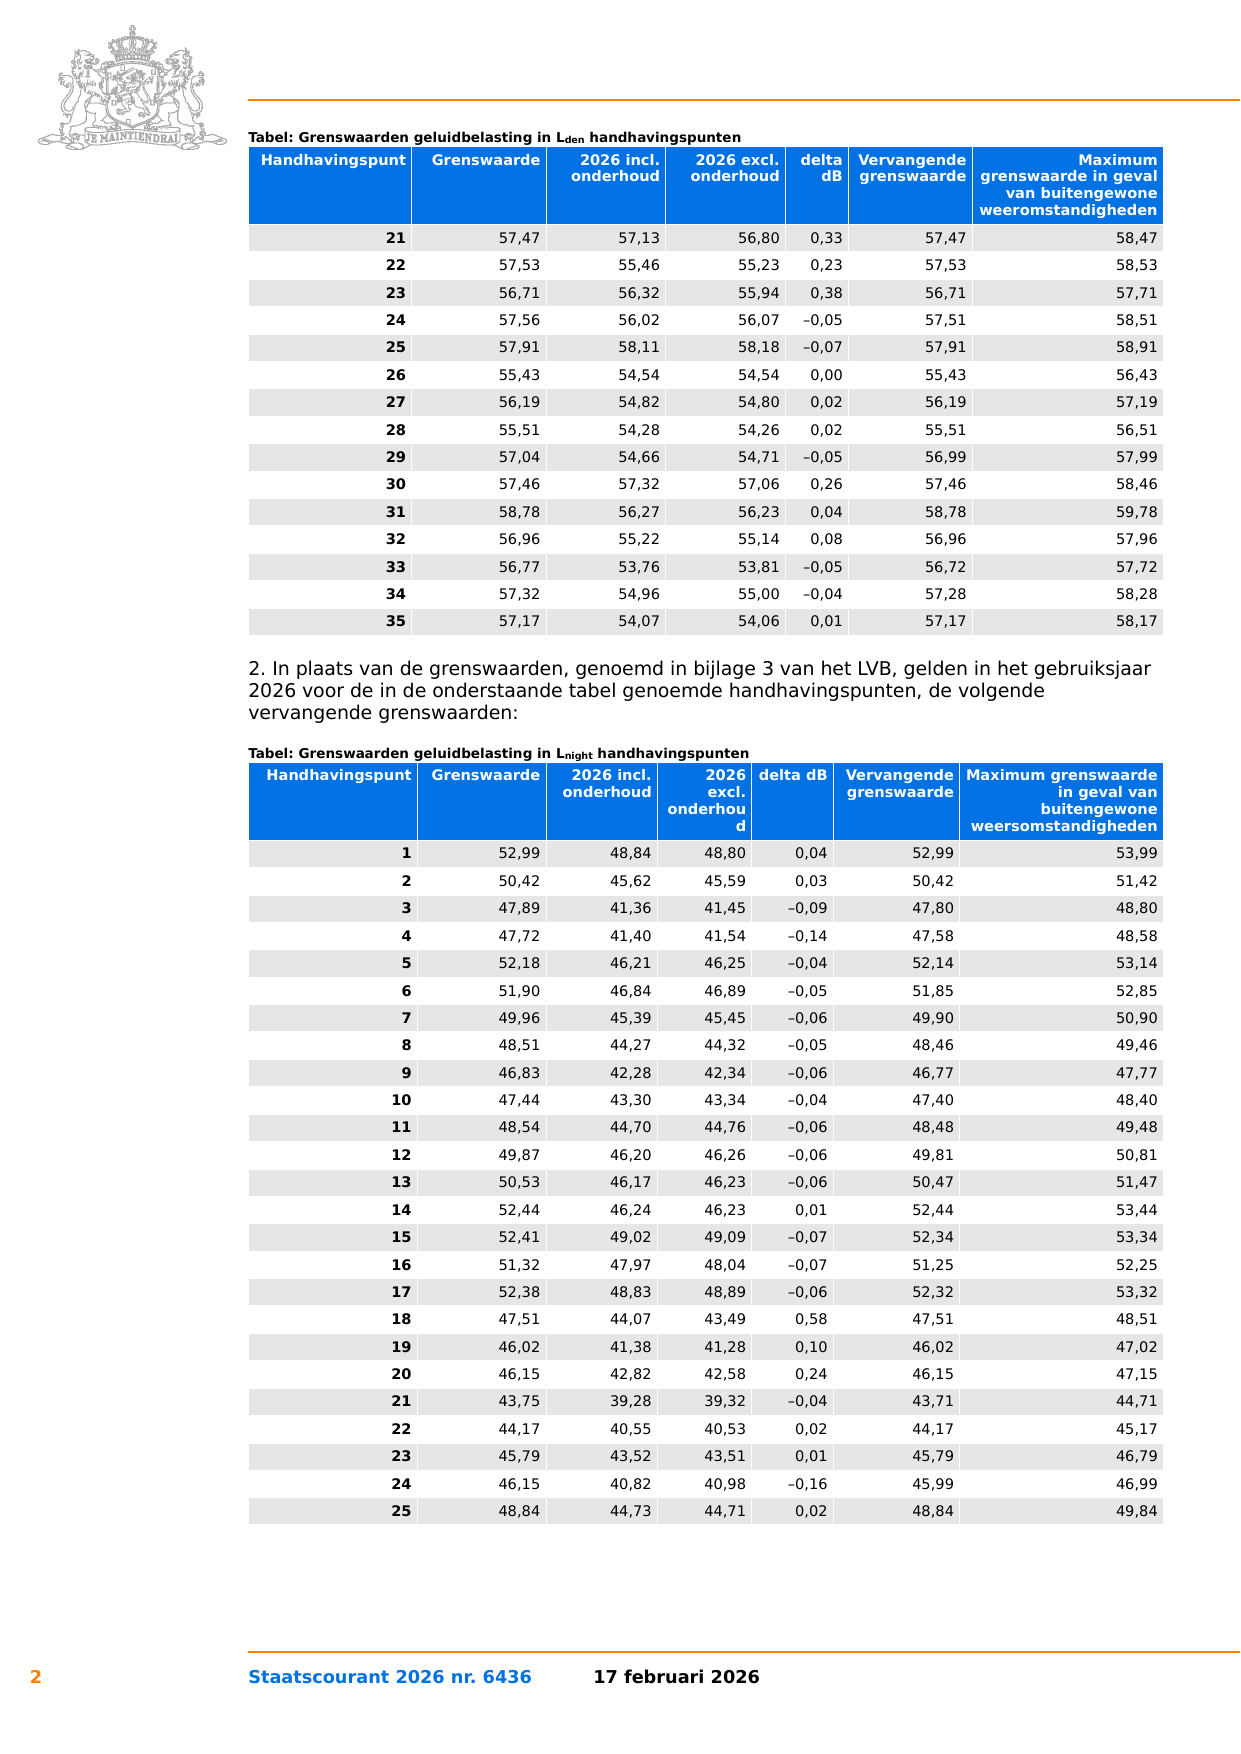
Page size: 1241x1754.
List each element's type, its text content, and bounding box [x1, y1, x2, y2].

table_cell 42,28 [547, 1060, 657, 1086]
table_cell 49,90 [834, 1005, 959, 1031]
table_cell 0,02 [752, 1416, 833, 1442]
table_cell 54,71 [666, 444, 785, 471]
table_cell 53,32 [960, 1279, 1163, 1305]
table_cell 55,43 [412, 362, 546, 388]
table_cell 51,25 [834, 1252, 959, 1278]
table_cell 55,00 [666, 581, 785, 607]
table_cell 0,24 [752, 1361, 833, 1388]
table_cell 52,18 [418, 950, 546, 977]
table_cell 54,28 [547, 417, 665, 443]
table_cell 41,45 [658, 896, 751, 922]
table_cell 43,75 [418, 1389, 546, 1415]
table_cell 25 [249, 1498, 417, 1524]
table_cell 41,40 [547, 923, 657, 949]
table_cell 44,73 [547, 1498, 657, 1524]
table_cell 54,26 [666, 417, 785, 443]
table_cell 2026 excl. onderhoud [658, 763, 751, 840]
table_cell 1 [249, 841, 417, 867]
table_cell 51,32 [418, 1252, 546, 1278]
table_cell 10 [249, 1087, 417, 1114]
table_cell 41,54 [658, 923, 751, 949]
table_cell 56,96 [412, 526, 546, 553]
table_cell 48,89 [658, 1279, 751, 1305]
table_cell 58,53 [973, 253, 1163, 279]
table_cell 57,53 [849, 253, 972, 279]
table_cell 43,52 [547, 1444, 657, 1470]
table_cell 46,89 [658, 978, 751, 1004]
table_cell –0,05 [786, 554, 848, 580]
table_cell 33 [249, 554, 411, 580]
table_cell 51,42 [960, 868, 1163, 894]
table_cell 43,34 [658, 1087, 751, 1114]
table_cell 57,47 [849, 225, 972, 251]
table_cell 56,27 [547, 499, 665, 525]
table_cell 46,02 [418, 1334, 546, 1360]
table_cell 50,42 [418, 868, 546, 894]
table_cell 0,10 [752, 1334, 833, 1360]
table_cell 43,49 [658, 1306, 751, 1333]
table_cell 58,91 [973, 335, 1163, 361]
table_cell 22 [249, 1416, 417, 1442]
table_cell –0,04 [752, 1087, 833, 1114]
table_cell 48,54 [418, 1115, 546, 1141]
table_cell Grenswaarde [412, 147, 546, 224]
table_cell 49,02 [547, 1224, 657, 1251]
table_cell 47,97 [547, 1252, 657, 1278]
table_cell 0,38 [786, 280, 848, 306]
text 2. In plaats van de grenswaarden, genoemd in bijlage 3 van het LVB, gelden in het gebruiksjaar 2026 voor de in de onderstaande tabel genoemde handhavingspunten, de volgende vervangende grenswaarden: [248, 658, 1163, 724]
table_cell 56,43 [973, 362, 1163, 388]
table_cell 0,03 [752, 868, 833, 894]
table_cell 53,99 [960, 841, 1163, 867]
table_cell 24 [249, 1471, 417, 1497]
table_cell 49,46 [960, 1033, 1163, 1059]
table_cell 56,19 [849, 389, 972, 416]
table_cell Handhavingspunt [249, 147, 411, 224]
table_cell 52,41 [418, 1224, 546, 1251]
table_cell 44,32 [658, 1033, 751, 1059]
table_cell 48,83 [547, 1279, 657, 1305]
table_cell 57,51 [849, 307, 972, 333]
table_cell 49,87 [418, 1142, 546, 1168]
table_cell 4 [249, 923, 417, 949]
table_cell –0,16 [752, 1471, 833, 1497]
table_cell 57,19 [973, 389, 1163, 416]
table_cell 47,80 [834, 896, 959, 922]
table_cell 49,96 [418, 1005, 546, 1031]
table_cell 46,26 [658, 1142, 751, 1168]
table_cell 57,28 [849, 581, 972, 607]
table_cell 56,02 [547, 307, 665, 333]
table_cell 28 [249, 417, 411, 443]
table_cell 46,15 [834, 1361, 959, 1388]
table_cell 57,32 [412, 581, 546, 607]
table_cell 31 [249, 499, 411, 525]
table_cell 54,96 [547, 581, 665, 607]
table_cell 11 [249, 1115, 417, 1141]
table_cell –0,07 [752, 1224, 833, 1251]
table_cell –0,04 [786, 581, 848, 607]
table_cell 0,04 [786, 499, 848, 525]
table_cell 55,51 [412, 417, 546, 443]
table_cell 21 [249, 1389, 417, 1415]
picture [38, 25, 227, 150]
table_cell 52,32 [834, 1279, 959, 1305]
table_cell 13 [249, 1170, 417, 1196]
table_cell 16 [249, 1252, 417, 1278]
table_cell –0,07 [752, 1252, 833, 1278]
table_cell 50,47 [834, 1170, 959, 1196]
table_cell 43,71 [834, 1389, 959, 1415]
table_cell 24 [249, 307, 411, 333]
table_cell 22 [249, 253, 411, 279]
table_cell 48,84 [547, 841, 657, 867]
table_cell delta dB [752, 763, 833, 840]
table_cell 54,82 [547, 389, 665, 416]
table_cell 44,07 [547, 1306, 657, 1333]
table_cell 0,02 [786, 417, 848, 443]
table_cell 46,23 [658, 1170, 751, 1196]
table_header Tabel: Grenswaarden geluidbelasting in Lnight handhavingspunten [248, 746, 1163, 761]
table_cell 58,28 [973, 581, 1163, 607]
table_cell 47,15 [960, 1361, 1163, 1388]
table_cell 0,01 [786, 609, 848, 635]
table_cell 46,77 [834, 1060, 959, 1086]
table_cell 9 [249, 1060, 417, 1086]
table_cell 41,38 [547, 1334, 657, 1360]
table_cell 40,53 [658, 1416, 751, 1442]
table_cell 53,44 [960, 1197, 1163, 1223]
table_cell 53,76 [547, 554, 665, 580]
table_cell 54,06 [666, 609, 785, 635]
table_cell 41,36 [547, 896, 657, 922]
table_cell 19 [249, 1334, 417, 1360]
table_cell 50,53 [418, 1170, 546, 1196]
table_cell 48,58 [960, 923, 1163, 949]
table_cell 46,02 [834, 1334, 959, 1360]
table_cell 55,46 [547, 253, 665, 279]
table_cell 8 [249, 1033, 417, 1059]
table_cell 45,62 [547, 868, 657, 894]
table_cell 5 [249, 950, 417, 977]
table_cell 42,82 [547, 1361, 657, 1388]
table_cell 45,59 [658, 868, 751, 894]
table_cell 46,15 [418, 1361, 546, 1388]
table_cell 57,04 [412, 444, 546, 471]
table_cell 52,25 [960, 1252, 1163, 1278]
table_cell 54,66 [547, 444, 665, 471]
table_cell 57,17 [412, 609, 546, 635]
table_cell 6 [249, 978, 417, 1004]
table_cell 58,46 [973, 472, 1163, 498]
table_cell 48,04 [658, 1252, 751, 1278]
table_cell 0,02 [752, 1498, 833, 1524]
table_cell 7 [249, 1005, 417, 1031]
table_cell 50,81 [960, 1142, 1163, 1168]
table_cell 40,98 [658, 1471, 751, 1497]
table_cell 48,84 [418, 1498, 546, 1524]
table_cell 51,85 [834, 978, 959, 1004]
table_cell 25 [249, 335, 411, 361]
table_cell 48,51 [960, 1306, 1163, 1333]
table_cell 59,78 [973, 499, 1163, 525]
table_cell 46,15 [418, 1471, 546, 1497]
table_cell 48,51 [418, 1033, 546, 1059]
table_cell –0,06 [752, 1142, 833, 1168]
table_cell 56,72 [849, 554, 972, 580]
table_cell 46,79 [960, 1444, 1163, 1470]
table_cell 2026 incl. onderhoud [547, 147, 665, 224]
table_header Tabel: Grenswaarden geluidbelasting in Lden handhavingspunten [248, 130, 1163, 146]
table_cell 53,34 [960, 1224, 1163, 1251]
table_cell 49,81 [834, 1142, 959, 1168]
table_cell –0,06 [752, 1115, 833, 1141]
table_cell 55,23 [666, 253, 785, 279]
table_cell 57,06 [666, 472, 785, 498]
table_cell –0,06 [752, 1170, 833, 1196]
table_cell Maximum grenswaarde in geval van buitengewone weeromstandigheden [973, 147, 1163, 224]
table_cell –0,05 [786, 444, 848, 471]
table_cell 57,13 [547, 225, 665, 251]
table_cell –0,04 [752, 950, 833, 977]
table_cell –0,05 [752, 1033, 833, 1059]
table_cell 45,99 [834, 1471, 959, 1497]
table_cell –0,05 [752, 978, 833, 1004]
table_cell 56,19 [412, 389, 546, 416]
table_cell 0,26 [786, 472, 848, 498]
table_cell 55,94 [666, 280, 785, 306]
table_cell 47,72 [418, 923, 546, 949]
table_cell 47,58 [834, 923, 959, 949]
table_cell 52,14 [834, 950, 959, 977]
table_cell 44,71 [658, 1498, 751, 1524]
table_cell –0,04 [752, 1389, 833, 1415]
table_cell 47,40 [834, 1087, 959, 1114]
table_cell –0,06 [752, 1279, 833, 1305]
table_cell 32 [249, 526, 411, 553]
table_cell 42,58 [658, 1361, 751, 1388]
table_cell 46,24 [547, 1197, 657, 1223]
table_cell 46,83 [418, 1060, 546, 1086]
table_cell 2026 excl. onderhoud [666, 147, 785, 224]
table_cell Handhavingspunt [249, 763, 417, 840]
table_cell 52,99 [834, 841, 959, 867]
table_cell 52,85 [960, 978, 1163, 1004]
table_cell 54,80 [666, 389, 785, 416]
table_cell 56,71 [849, 280, 972, 306]
table_cell 56,71 [412, 280, 546, 306]
table_cell 47,51 [834, 1306, 959, 1333]
table_cell 46,21 [547, 950, 657, 977]
table_cell 39,32 [658, 1389, 751, 1415]
table_cell delta dB [786, 147, 848, 224]
table_cell –0,06 [752, 1005, 833, 1031]
table_cell 47,77 [960, 1060, 1163, 1086]
table_cell 43,30 [547, 1087, 657, 1114]
table_cell 0,01 [752, 1444, 833, 1470]
table_cell 48,80 [658, 841, 751, 867]
table_cell 0,58 [752, 1306, 833, 1333]
table_cell 34 [249, 581, 411, 607]
table_cell 57,17 [849, 609, 972, 635]
table_cell –0,09 [752, 896, 833, 922]
table_cell 55,14 [666, 526, 785, 553]
table_cell 54,54 [666, 362, 785, 388]
table_cell 47,51 [418, 1306, 546, 1333]
table_cell 56,51 [973, 417, 1163, 443]
table_cell 40,55 [547, 1416, 657, 1442]
table_cell 49,84 [960, 1498, 1163, 1524]
table_cell 55,51 [849, 417, 972, 443]
table_cell 58,17 [973, 609, 1163, 635]
table_cell 47,89 [418, 896, 546, 922]
table_cell 56,80 [666, 225, 785, 251]
table_cell 45,45 [658, 1005, 751, 1031]
table_cell 45,39 [547, 1005, 657, 1031]
table_cell 18 [249, 1306, 417, 1333]
table_cell 46,23 [658, 1197, 751, 1223]
table_cell 57,72 [973, 554, 1163, 580]
table_cell 52,38 [418, 1279, 546, 1305]
table_cell 0,02 [786, 389, 848, 416]
table_cell 57,91 [849, 335, 972, 361]
table_cell Vervangende grenswaarde [849, 147, 972, 224]
table_cell 57,47 [412, 225, 546, 251]
table_cell 0,01 [752, 1197, 833, 1223]
table_cell 47,02 [960, 1334, 1163, 1360]
table_cell 44,27 [547, 1033, 657, 1059]
table_cell 56,32 [547, 280, 665, 306]
table_cell 23 [249, 1444, 417, 1470]
table_cell 0,08 [786, 526, 848, 553]
table_cell 35 [249, 609, 411, 635]
table_cell 56,77 [412, 554, 546, 580]
table_cell 56,07 [666, 307, 785, 333]
table_cell 41,28 [658, 1334, 751, 1360]
table_cell 48,46 [834, 1033, 959, 1059]
table_cell 0,33 [786, 225, 848, 251]
table_cell 48,40 [960, 1087, 1163, 1114]
table_cell 52,99 [418, 841, 546, 867]
table_cell 46,84 [547, 978, 657, 1004]
table_cell 44,71 [960, 1389, 1163, 1415]
table_cell 46,17 [547, 1170, 657, 1196]
table_cell 0,04 [752, 841, 833, 867]
table_cell 55,43 [849, 362, 972, 388]
table_cell 54,54 [547, 362, 665, 388]
table_cell –0,06 [752, 1060, 833, 1086]
table_cell 57,32 [547, 472, 665, 498]
table_cell 50,42 [834, 868, 959, 894]
table_cell –0,07 [786, 335, 848, 361]
table_cell 57,99 [973, 444, 1163, 471]
table_cell 53,81 [666, 554, 785, 580]
table_cell 44,17 [834, 1416, 959, 1442]
table_cell 51,47 [960, 1170, 1163, 1196]
table_cell 42,34 [658, 1060, 751, 1086]
table_cell 56,96 [849, 526, 972, 553]
table_cell 57,53 [412, 253, 546, 279]
table_cell 14 [249, 1197, 417, 1223]
table_cell 48,84 [834, 1498, 959, 1524]
table_cell 52,44 [834, 1197, 959, 1223]
table_cell 57,46 [412, 472, 546, 498]
table_cell 57,46 [849, 472, 972, 498]
table_cell 58,78 [412, 499, 546, 525]
table_cell 46,20 [547, 1142, 657, 1168]
table_cell 0,23 [786, 253, 848, 279]
table_cell 57,56 [412, 307, 546, 333]
table_cell 56,99 [849, 444, 972, 471]
table_cell 45,79 [418, 1444, 546, 1470]
table_cell 57,71 [973, 280, 1163, 306]
table_cell 45,79 [834, 1444, 959, 1470]
table_cell –0,14 [752, 923, 833, 949]
table_cell 39,28 [547, 1389, 657, 1415]
table_cell 15 [249, 1224, 417, 1251]
table_cell 2 [249, 868, 417, 894]
table_cell 49,48 [960, 1115, 1163, 1141]
table_cell 44,76 [658, 1115, 751, 1141]
table_cell 20 [249, 1361, 417, 1388]
table_cell 50,90 [960, 1005, 1163, 1031]
table_cell 55,22 [547, 526, 665, 553]
table_cell 27 [249, 389, 411, 416]
table_cell 57,96 [973, 526, 1163, 553]
table_cell 58,51 [973, 307, 1163, 333]
table_cell 21 [249, 225, 411, 251]
table_cell 48,80 [960, 896, 1163, 922]
table_cell 58,78 [849, 499, 972, 525]
table_cell 52,34 [834, 1224, 959, 1251]
table_cell 17 [249, 1279, 417, 1305]
table_cell 54,07 [547, 609, 665, 635]
table_cell 40,82 [547, 1471, 657, 1497]
table_cell 58,18 [666, 335, 785, 361]
table_cell Maximum grenswaarde in geval van buitengewone weersomstandigheden [960, 763, 1163, 840]
table_cell 45,17 [960, 1416, 1163, 1442]
table_cell 57,91 [412, 335, 546, 361]
table_cell 44,70 [547, 1115, 657, 1141]
table_cell 12 [249, 1142, 417, 1168]
table_cell 53,14 [960, 950, 1163, 977]
table_cell 56,23 [666, 499, 785, 525]
table_cell 52,44 [418, 1197, 546, 1223]
table_cell 2026 incl. onderhoud [547, 763, 657, 840]
table_cell 23 [249, 280, 411, 306]
table_cell –0,05 [786, 307, 848, 333]
table_cell 44,17 [418, 1416, 546, 1442]
table_cell 30 [249, 472, 411, 498]
table_cell 49,09 [658, 1224, 751, 1251]
table_cell 29 [249, 444, 411, 471]
table_cell Vervangende grenswaarde [834, 763, 959, 840]
table_cell 58,47 [973, 225, 1163, 251]
table_cell 47,44 [418, 1087, 546, 1114]
table_cell 58,11 [547, 335, 665, 361]
table_cell 46,99 [960, 1471, 1163, 1497]
table_cell 26 [249, 362, 411, 388]
table_cell 46,25 [658, 950, 751, 977]
table_cell 48,48 [834, 1115, 959, 1141]
table_cell Grenswaarde [418, 763, 546, 840]
table_cell 43,51 [658, 1444, 751, 1470]
table_cell 51,90 [418, 978, 546, 1004]
table_cell 3 [249, 896, 417, 922]
table_cell 0,00 [786, 362, 848, 388]
